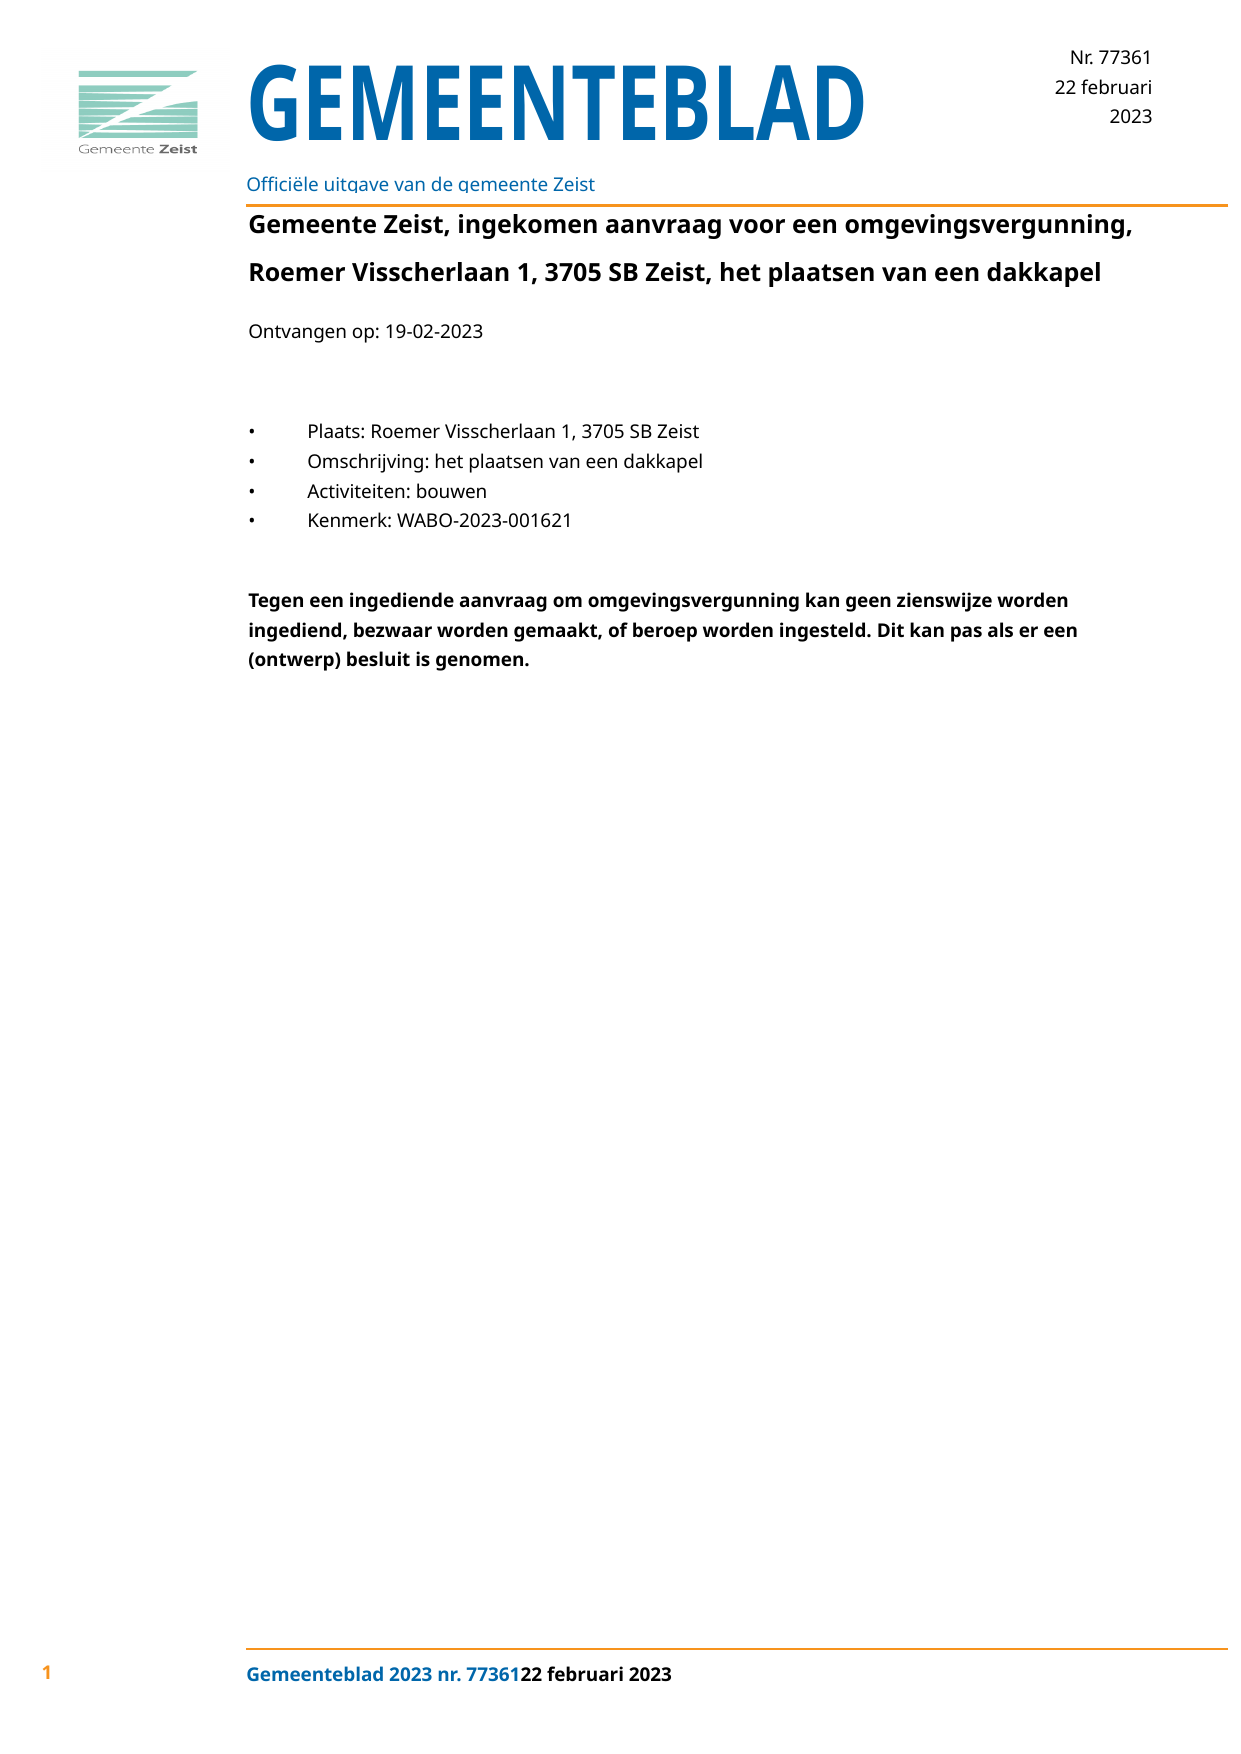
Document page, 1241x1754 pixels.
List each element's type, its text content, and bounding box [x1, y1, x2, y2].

text Gemeente Zeist, ingekomen aanvraag voor een omgevingsvergunning, Roemer Visscherlaan 1, 3705 SB Zeist, het plaatsen van een dakkapel [248, 207, 1152, 288]
picture [41, 47, 231, 172]
list Kenmerk: WABO-2023-001621 [248, 507, 1152, 533]
list Activiteiten: bouwen [248, 478, 1152, 504]
list Omschrijving: het plaatsen van een dakkapel [248, 448, 1152, 474]
text Tegen een ingediende aanvraag om omgevingsvergunning kan geen zienswijze worden ingediend, bezwaar worden gemaakt, of beroep worden ingesteld. Dit kan pas als er een (ontwerp) besluit is genomen. [248, 587, 1152, 672]
list Plaats: Roemer Visscherlaan 1, 3705 SB Zeist [248, 419, 1152, 444]
text Ontvangen op: 19-02-2023 [248, 318, 1152, 344]
